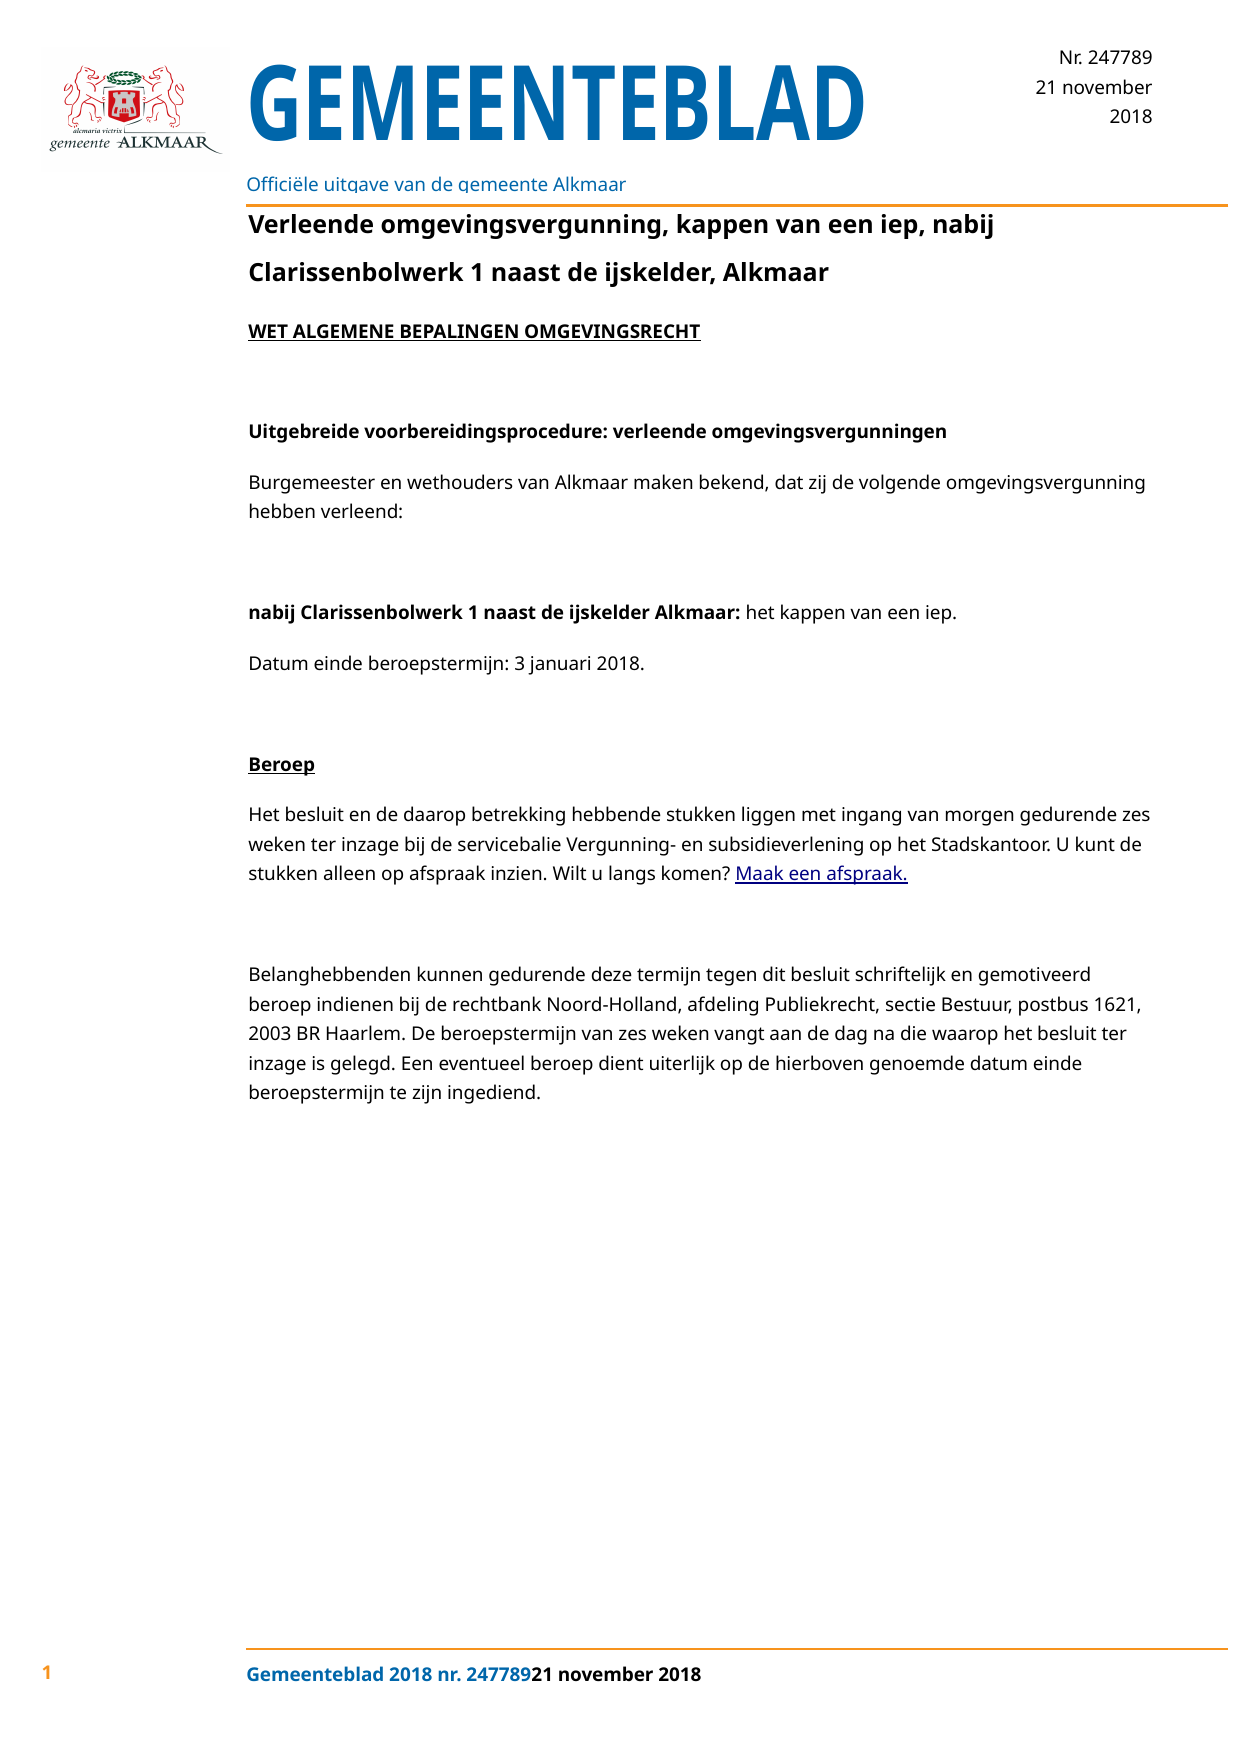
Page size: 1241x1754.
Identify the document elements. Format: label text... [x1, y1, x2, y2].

text Uitgebreide voorbereidingsprocedure: verleende omgevingsvergunningen [248, 419, 1152, 444]
text WET ALGEMENE BEPALINGEN OMGEVINGSRECHT [248, 318, 1152, 344]
text Verleende omgevingsvergunning, kappen van een iep, nabij Clarissenbolwerk 1 naast de ijskelder, Alkmaar [248, 207, 1152, 288]
picture [41, 47, 231, 172]
text Belanghebbenden kunnen gedurende deze termijn tegen dit besluit schriftelijk en gemoti­veerd beroep indie­nen bij de rechtbank Noord-Holland, afdeling Publiekrecht, sectie Bestuur, postbus 1621, 2003 BR Haarlem. De beroepstermijn van zes weken vangt aan de dag na die waarop het besluit ter inzage is gelegd. Een eventueel beroep dient uiterlijk op de hierboven genoemde datum einde beroepstermijn te zijn ingediend. [248, 961, 1152, 1105]
text Burgemeester en wethouders van Alkmaar maken bekend, dat zij de volgende omgevingsvergunning hebben verleend: [248, 469, 1152, 524]
text nabij Clarissenbolwerk 1 naast de ijskelder Alkmaar: het kappen van een iep. [248, 599, 1152, 625]
text Het besluit en de daarop betrekking hebbende stukken liggen met ingang van morgen gedurende zes weken ter inzage bij de servicebalie Vergunning- en subsidieverlening op het Stadskantoor. U kunt de stukken alleen op afspraak inzien. Wilt u langs komen? Maak een afspraak. [248, 801, 1152, 886]
text Datum einde beroepstermijn: 3 januari 2018. [248, 650, 1152, 676]
text Beroep [248, 751, 1152, 777]
